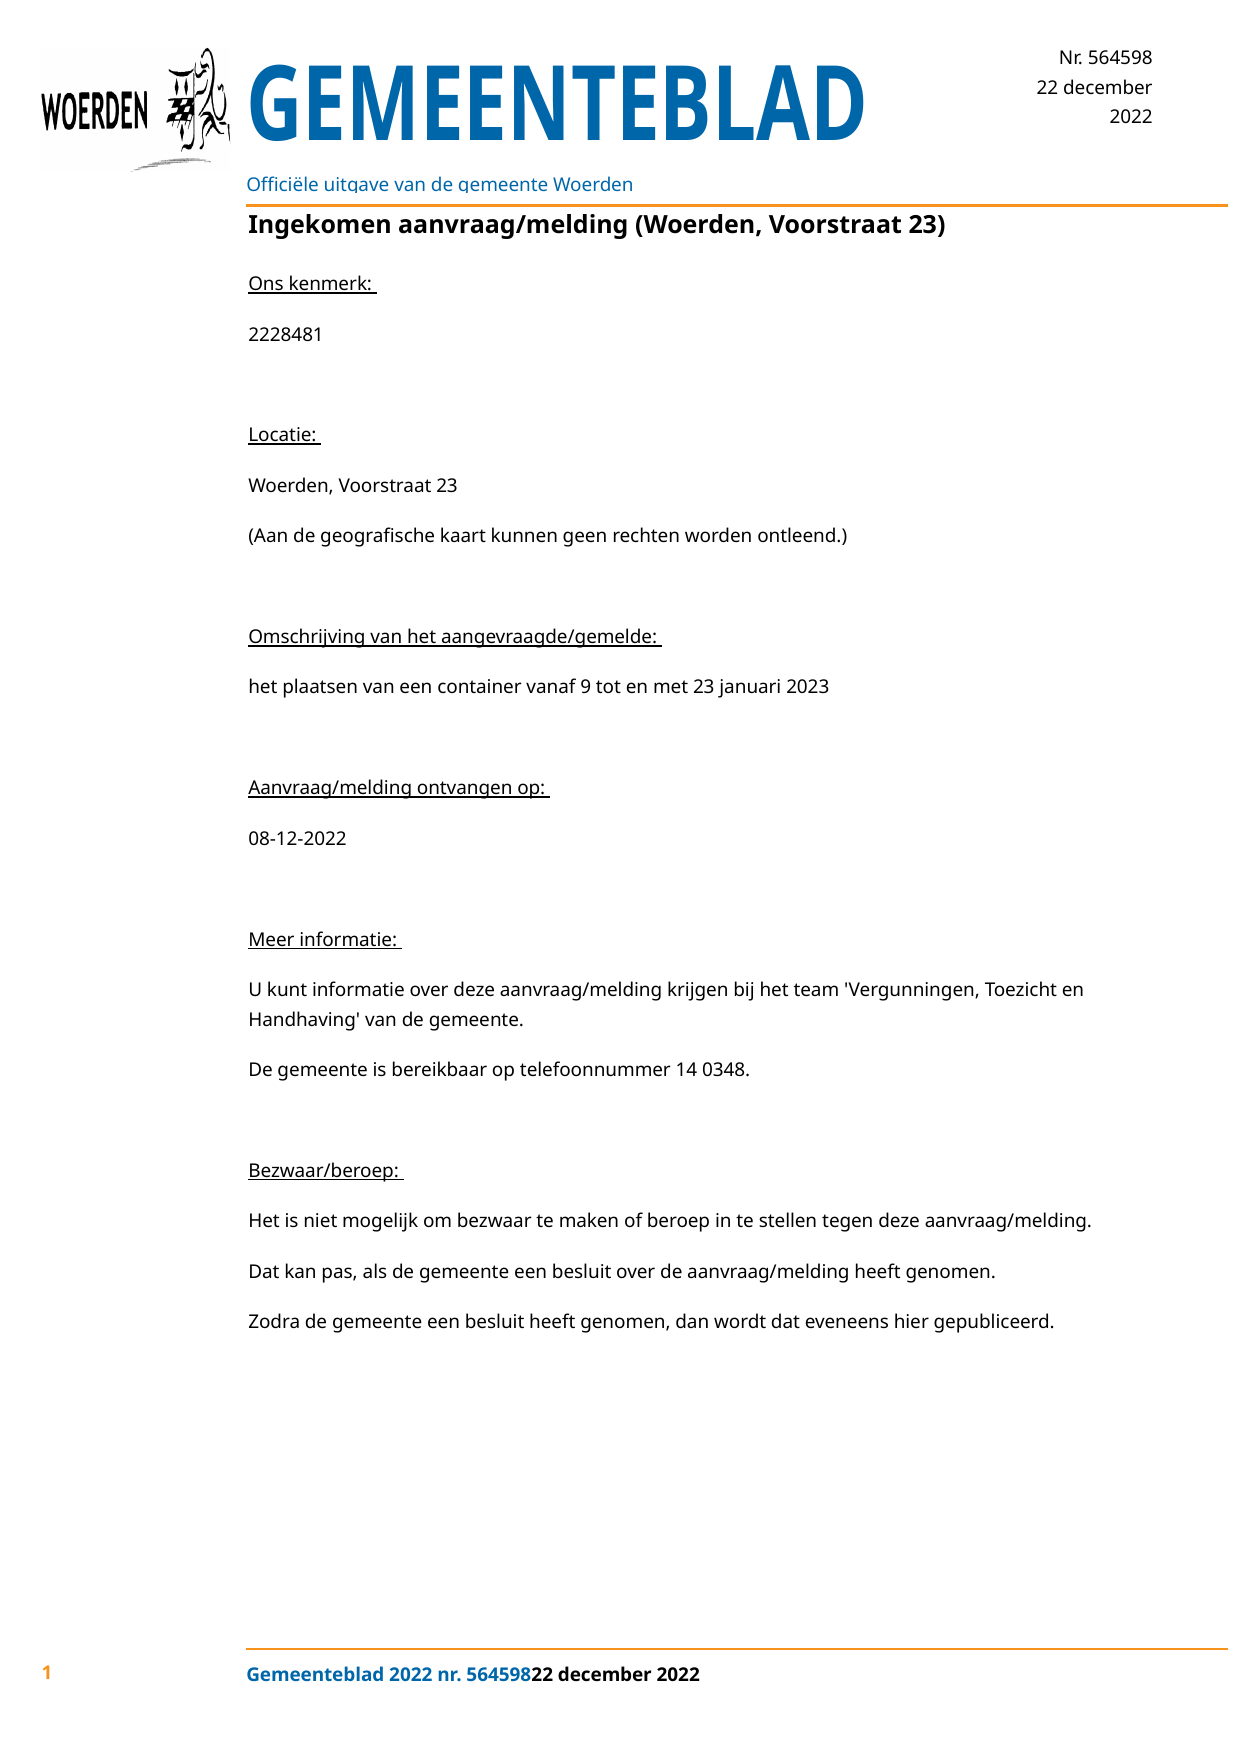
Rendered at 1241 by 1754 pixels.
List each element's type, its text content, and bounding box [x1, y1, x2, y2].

text (Aan de geografische kaart kunnen geen rechten worden ontleend.) [248, 522, 1152, 548]
text U kunt informatie over deze aanvraag/melding krijgen bij het team 'Vergunningen, Toezicht en Handhaving' van de gemeente. [248, 976, 1152, 1031]
text Locatie: [248, 422, 1152, 447]
text Bezwaar/beroep: [248, 1157, 1152, 1183]
text het plaatsen van een container vanaf 9 tot en met 23 januari 2023 [248, 674, 1152, 699]
text Het is niet mogelijk om bezwaar te maken of beroep in te stellen tegen deze aanvraag/melding. [248, 1207, 1152, 1233]
text Dat kan pas, als de gemeente een besluit over de aanvraag/melding heeft genomen. [248, 1258, 1152, 1283]
text Omschrijving van het aangevraagde/gemelde: [248, 623, 1152, 649]
text Woerden, Voorstraat 23 [248, 472, 1152, 498]
text Ingekomen aanvraag/melding (Woerden, Voorstraat 23) [248, 207, 1152, 241]
picture [41, 47, 231, 172]
text De gemeente is bereikbaar op telefoonnummer 14 0348. [248, 1056, 1152, 1082]
text Aanvraag/melding ontvangen op: [248, 774, 1152, 800]
text Meer informatie: [248, 926, 1152, 951]
text Ons kenmerk: [248, 270, 1152, 296]
text 2228481 [248, 321, 1152, 346]
text 08-12-2022 [248, 825, 1152, 851]
text Zodra de gemeente een besluit heeft genomen, dan wordt dat eveneens hier gepubliceerd. [248, 1308, 1152, 1334]
